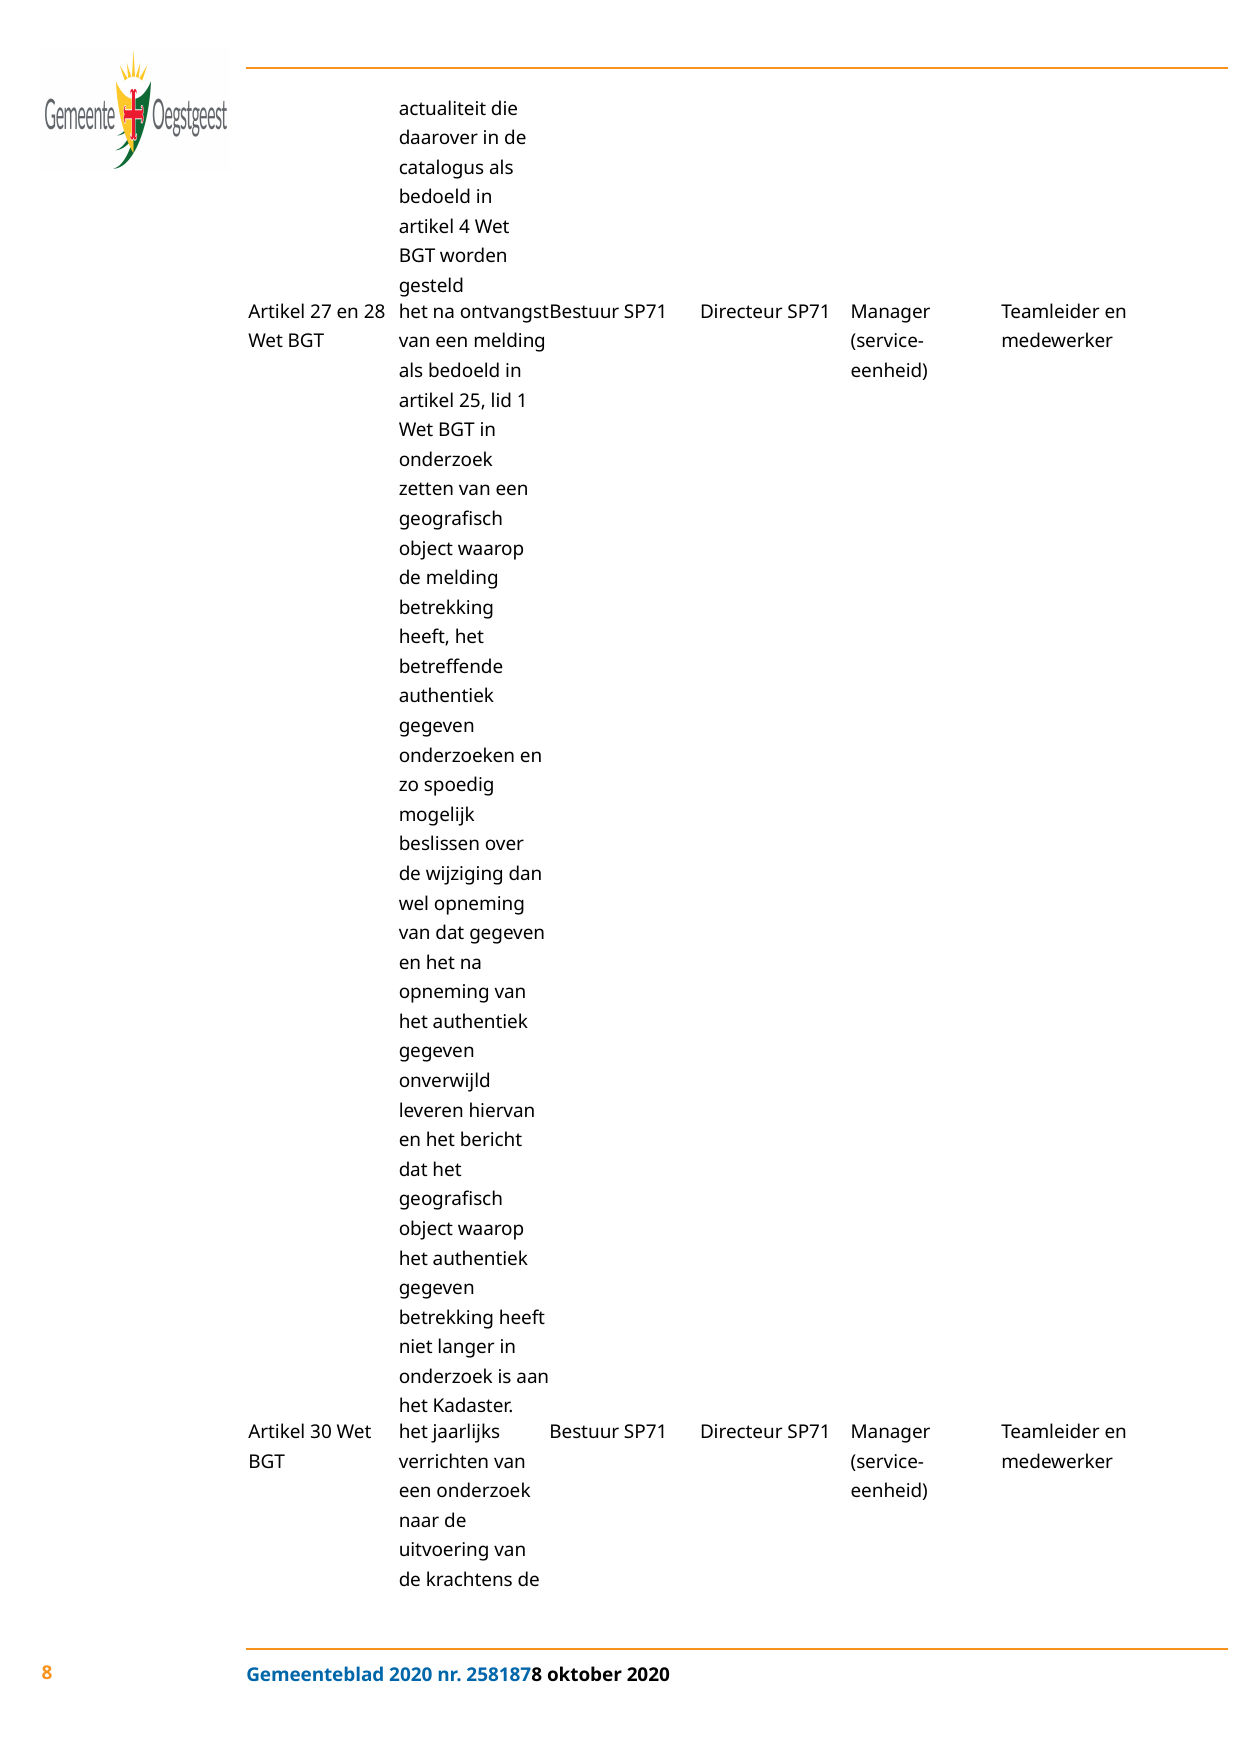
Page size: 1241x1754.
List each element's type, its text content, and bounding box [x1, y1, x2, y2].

table_cell [248, 95, 398, 298]
table_cell Teamleider en medewerker [1001, 1418, 1152, 1592]
table_cell [549, 95, 700, 298]
table_cell actualiteit die daarover in de catalogus als bedoeld in artikel 4 Wet BGT worden gesteld [399, 95, 549, 298]
picture [41, 47, 231, 172]
table_cell Bestuur SP71 [549, 298, 700, 1418]
table_cell het na ontvangst van een melding als bedoeld in artikel 25, lid 1 Wet BGT in onderzoek zetten van een geografisch object waarop de melding betrekking heeft, het betreffende authentiek gegeven onderzoeken en zo spoedig mogelijk beslissen over de wijziging dan wel opneming van dat gegeven en het na opneming van het authentiek gegeven onverwijld leveren hiervan en het bericht dat het geografisch object waarop het authentiek gegeven betrekking heeft niet langer in onderzoek is aan het Kadaster. [399, 298, 549, 1418]
table_cell Directeur SP71 [700, 298, 850, 1418]
table_cell Manager (service-eenheid) [850, 1418, 1001, 1592]
table_cell Manager (service-eenheid) [850, 298, 1001, 1418]
table_cell Bestuur SP71 [549, 1418, 700, 1592]
table_cell Directeur SP71 [700, 1418, 850, 1592]
table_cell Teamleider en medewerker [1001, 298, 1152, 1418]
table_cell Artikel 27 en 28 Wet BGT [248, 298, 398, 1418]
table_cell het jaarlijks verrichten van een onderzoek naar de uitvoering van de krachtens de [399, 1418, 549, 1592]
table_cell [1001, 95, 1152, 298]
table_cell [700, 95, 850, 298]
table_cell [850, 95, 1001, 298]
table_cell Artikel 30 Wet BGT [248, 1418, 398, 1592]
